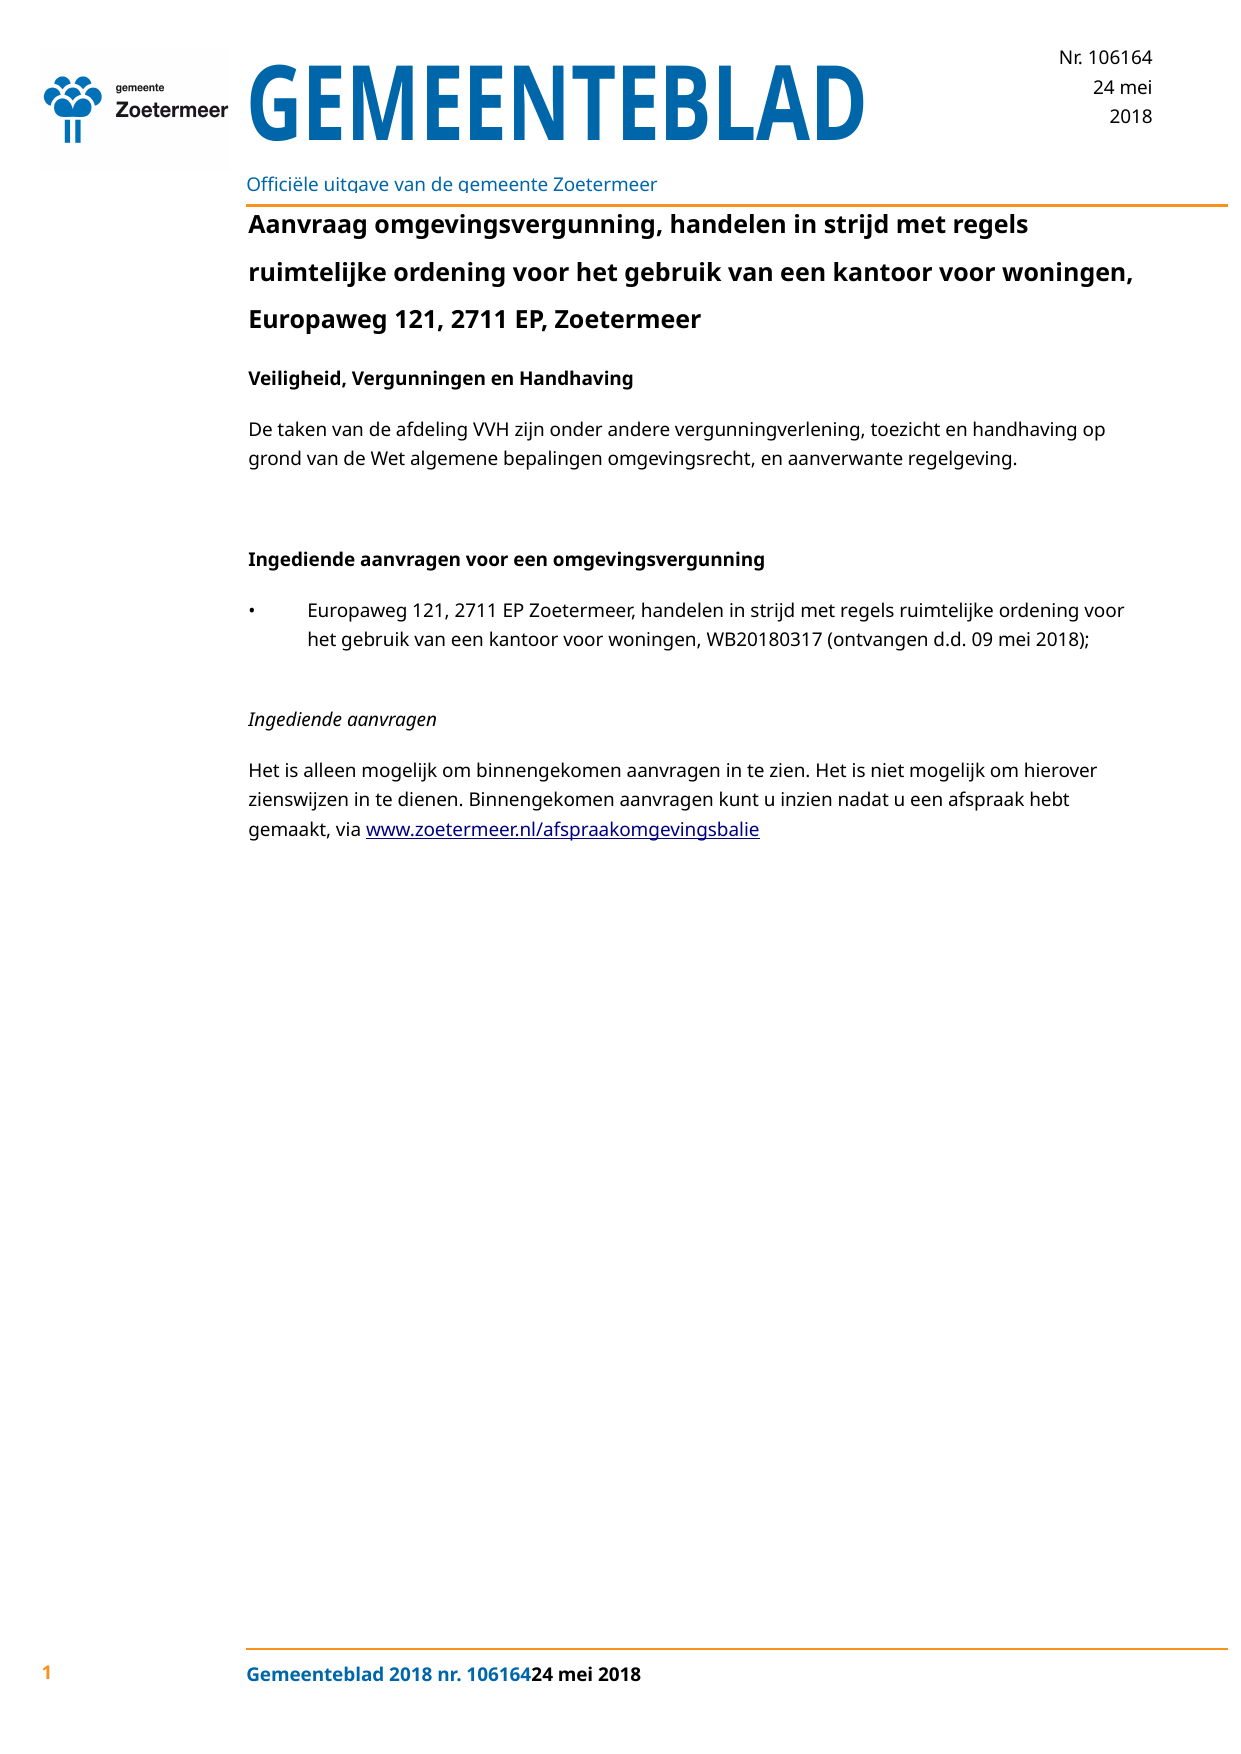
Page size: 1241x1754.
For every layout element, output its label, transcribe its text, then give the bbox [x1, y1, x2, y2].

text Veiligheid, Vergunningen en Handhaving [248, 366, 1152, 391]
text Ingediende aanvragen [248, 706, 1152, 732]
text Ingediende aanvragen voor een omgevingsvergunning [248, 546, 1152, 572]
picture [41, 47, 231, 172]
text De taken van de afdeling VVH zijn onder andere vergunningverlening, toezicht en handhaving op grond van de Wet algemene bepalingen omgevingsrecht, en aanverwante regelgeving. [248, 416, 1152, 471]
text Aanvraag omgevingsvergunning, handelen in strijd met regels ruimtelijke ordening voor het gebruik van een kantoor voor woningen, Europaweg 121, 2711 EP, Zoetermeer [248, 207, 1152, 336]
text Het is alleen mogelijk om binnengekomen aanvragen in te zien. Het is niet mogelijk om hierover zienswijzen in te dienen. Binnengekomen aanvragen kunt u inzien nadat u een afspraak hebt gemaakt, via www.zoetermeer.nl/afspraakomgevingsbalie [248, 757, 1152, 842]
list Europaweg 121, 2711 EP Zoetermeer, handelen in strijd met regels ruimtelijke ordening voor het gebruik van een kantoor voor woningen, WB20180317 (ontvangen d.d. 09 mei 2018); [248, 597, 1152, 652]
